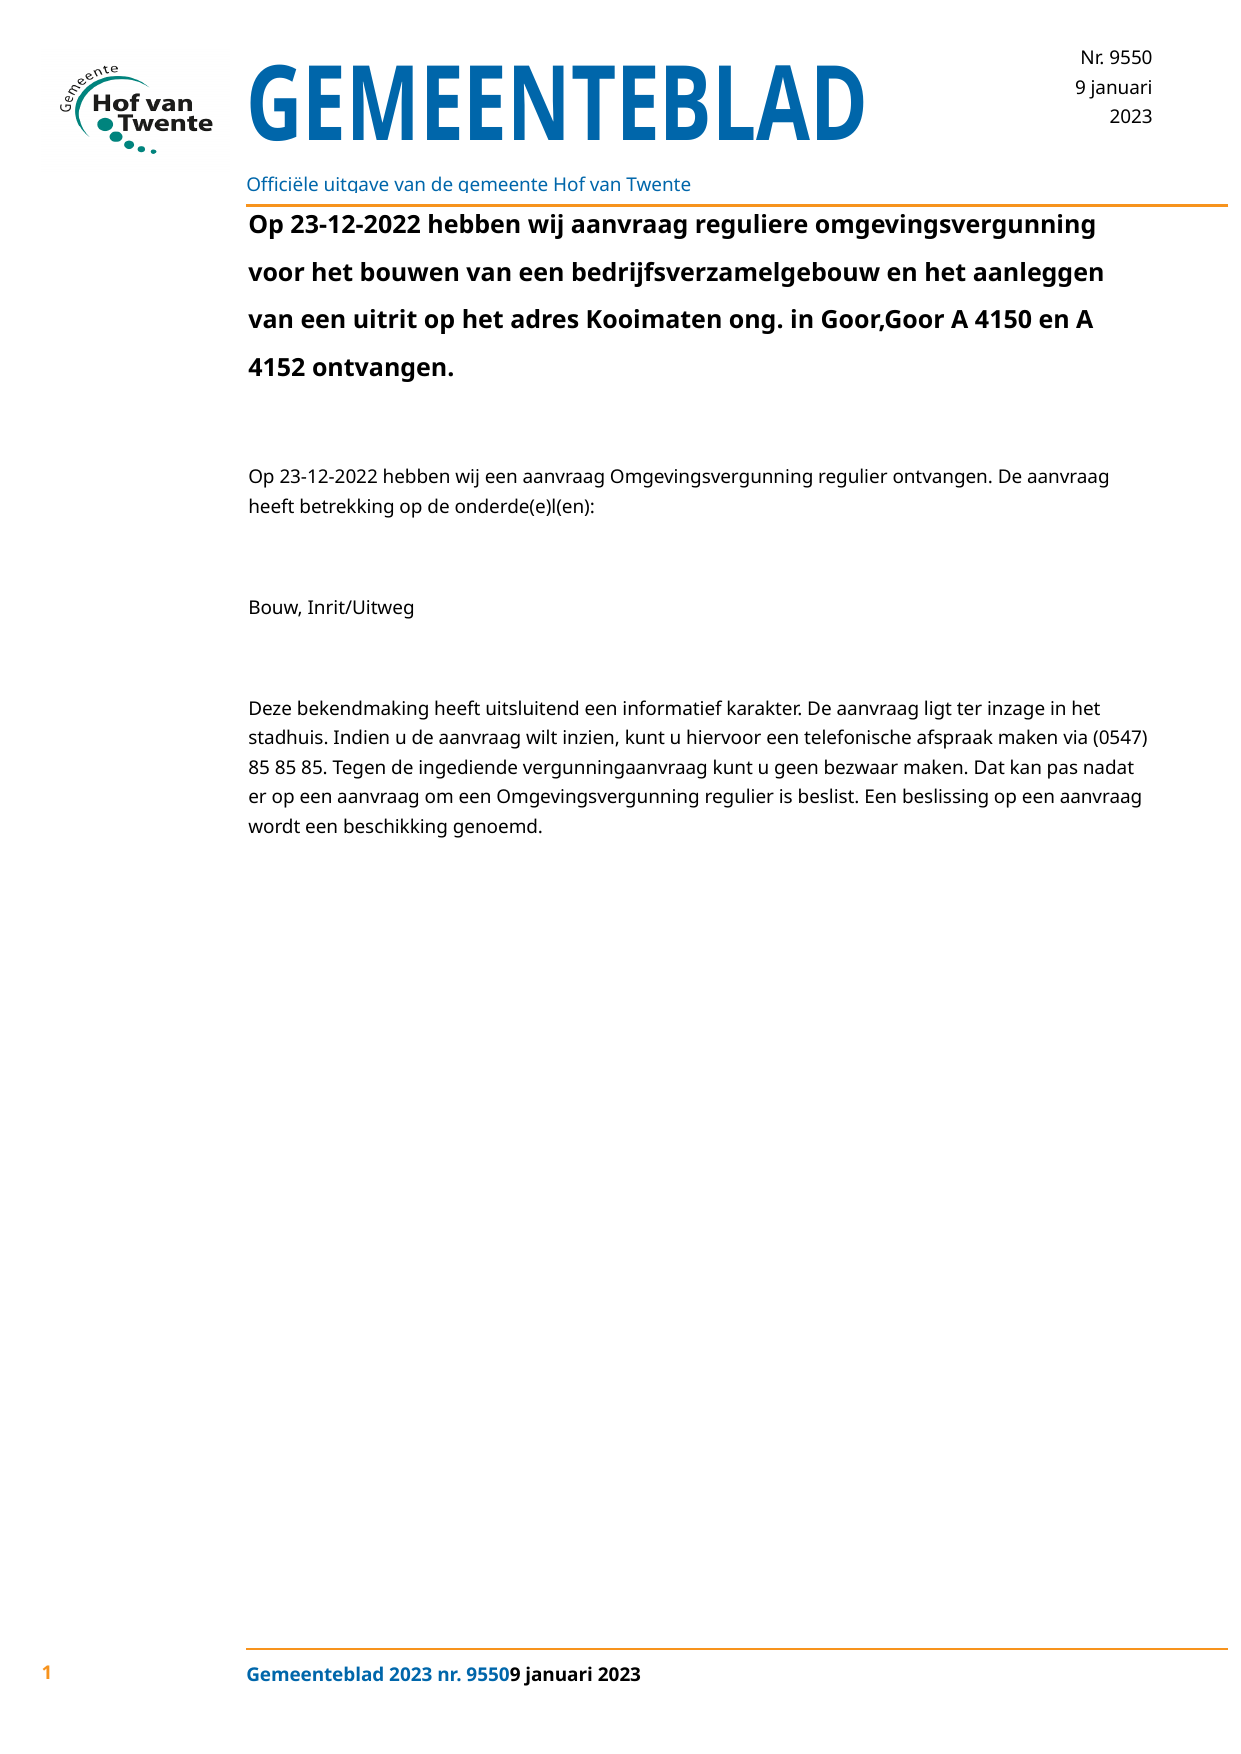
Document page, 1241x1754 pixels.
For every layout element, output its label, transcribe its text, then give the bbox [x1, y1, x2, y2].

text Op 23-12-2022 hebben wij aanvraag reguliere omgevingsvergunning voor het bouwen van een bedrijfsverzamelgebouw en het aanleggen van een uitrit op het adres Kooimaten ong. in Goor,Goor A 4150 en A 4152 ontvangen. [248, 207, 1152, 384]
text Deze bekendmaking heeft uitsluitend een informatief karakter. De aanvraag ligt ter inzage in het stadhuis. Indien u de aanvraag wilt inzien, kunt u hiervoor een telefonische afspraak maken via (0547) 85 85 85. Tegen de ingediende vergunningaanvraag kunt u geen bezwaar maken. Dat kan pas nadat er op een aanvraag om een Omgevingsvergunning regulier is beslist. Een beslissing op een aanvraag wordt een beschikking genoemd. [248, 695, 1152, 839]
text Bouw, Inrit/Uitweg [248, 594, 1152, 620]
picture [41, 47, 231, 172]
text Op 23-12-2022 hebben wij een aanvraag Omgevingsvergunning regulier ontvangen. De aanvraag heeft betrekking op de onderde(e)l(en): [248, 463, 1152, 519]
